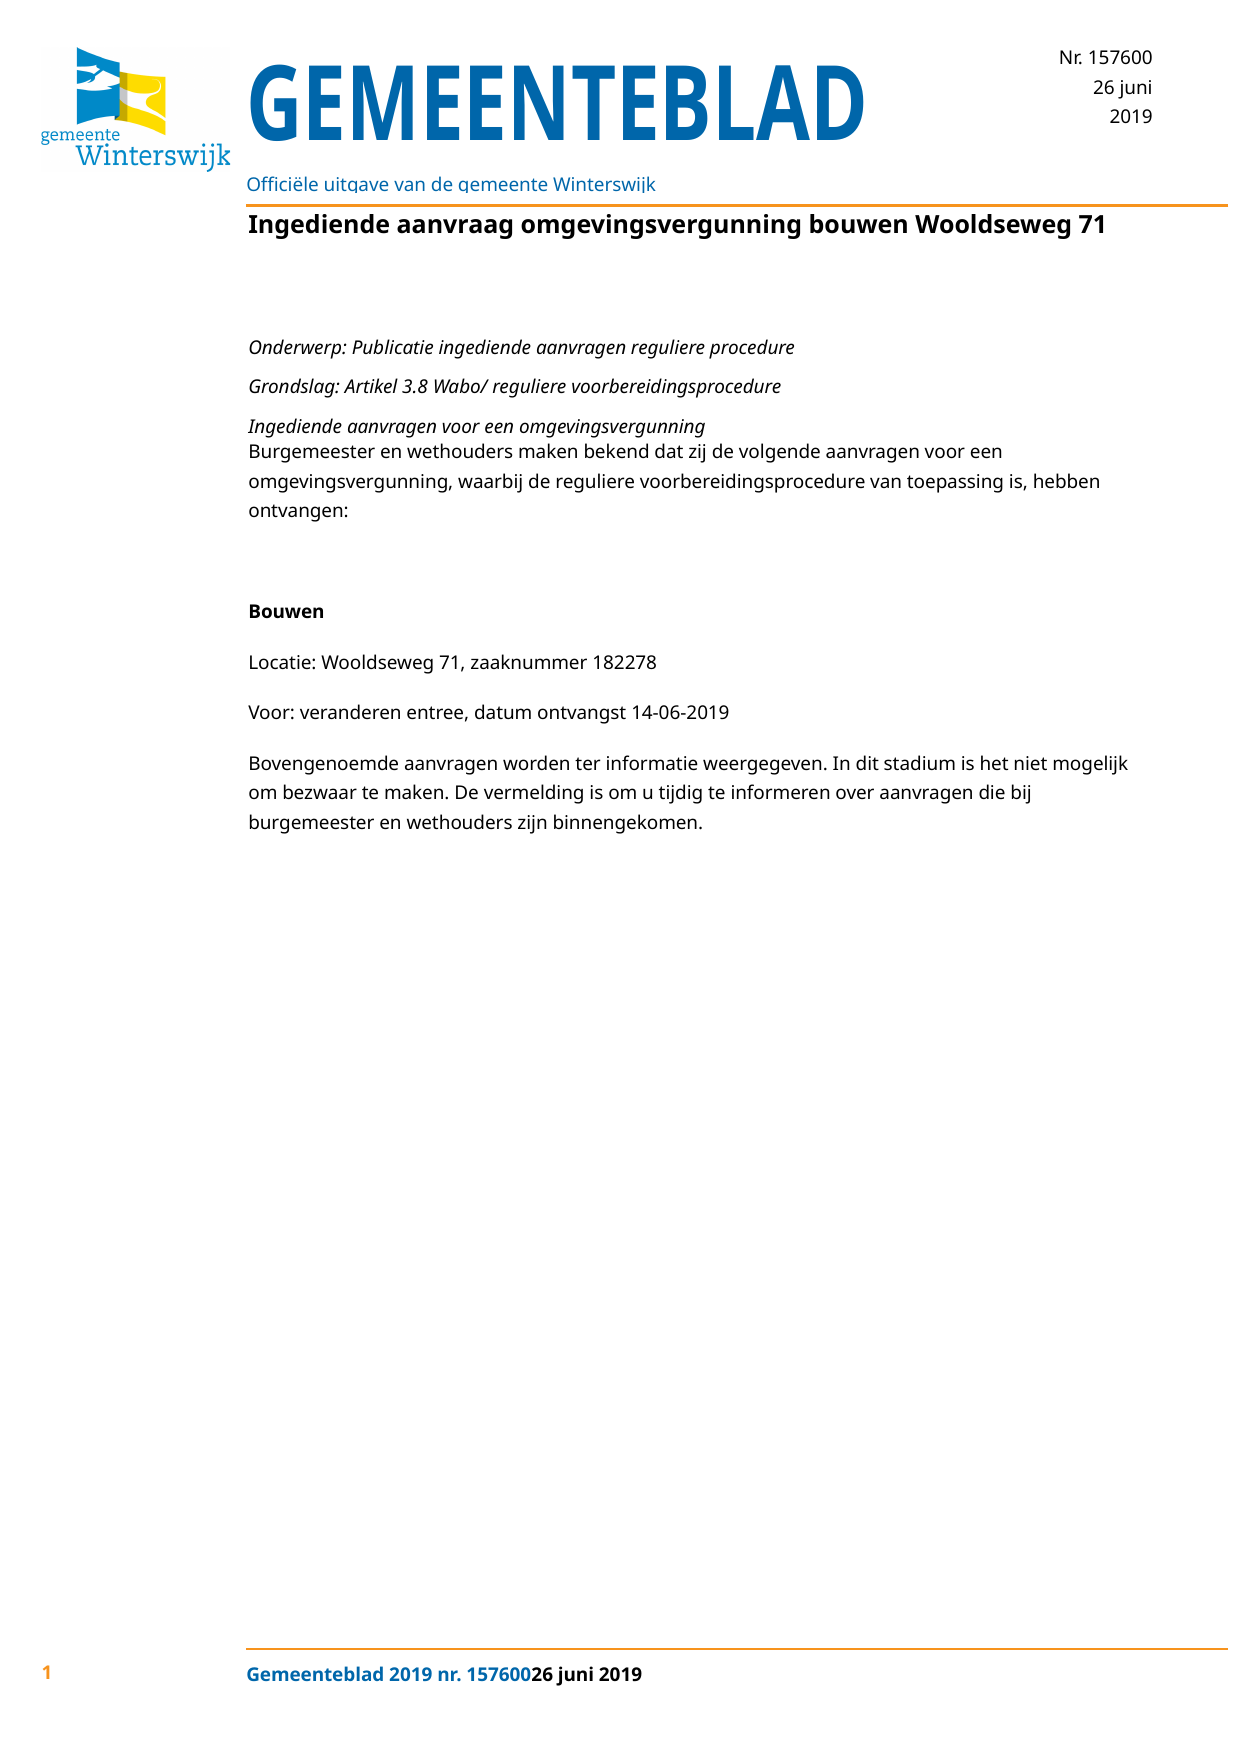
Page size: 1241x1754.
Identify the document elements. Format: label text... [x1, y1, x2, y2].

text Bouwen [248, 598, 1152, 624]
picture [225, 153, 231, 162]
text Onderwerp: Publicatie ingediende aanvragen reguliere procedure [248, 334, 1152, 360]
text Grondslag: Artikel 3.8 Wabo/ reguliere voorbereidingsprocedure [248, 373, 1152, 399]
text Ingediende aanvraag omgevingsvergunning bouwen Wooldseweg 71 [248, 207, 1152, 241]
text Voor: veranderen entree, datum ontvangst 14-06-2019 [248, 699, 1152, 725]
picture [41, 47, 231, 172]
text Burgemeester en wethouders maken bekend dat zij de volgende aanvragen voor een omgevingsvergunning, waarbij de reguliere voorbereidingsprocedure van toepassing is, hebben ontvangen: [248, 438, 1152, 523]
text Bovengenoemde aanvragen worden ter informatie weergegeven. In dit stadium is het niet mogelijk om bezwaar te maken. De vermelding is om u tijdig te informeren over aanvragen die bij burgemeester en wethouders zijn binnengekomen. [248, 750, 1152, 835]
text Ingediende aanvragen voor een omgevingsvergunning [248, 413, 1152, 438]
text Locatie: Wooldseweg 71, zaaknummer 182278 [248, 649, 1152, 675]
